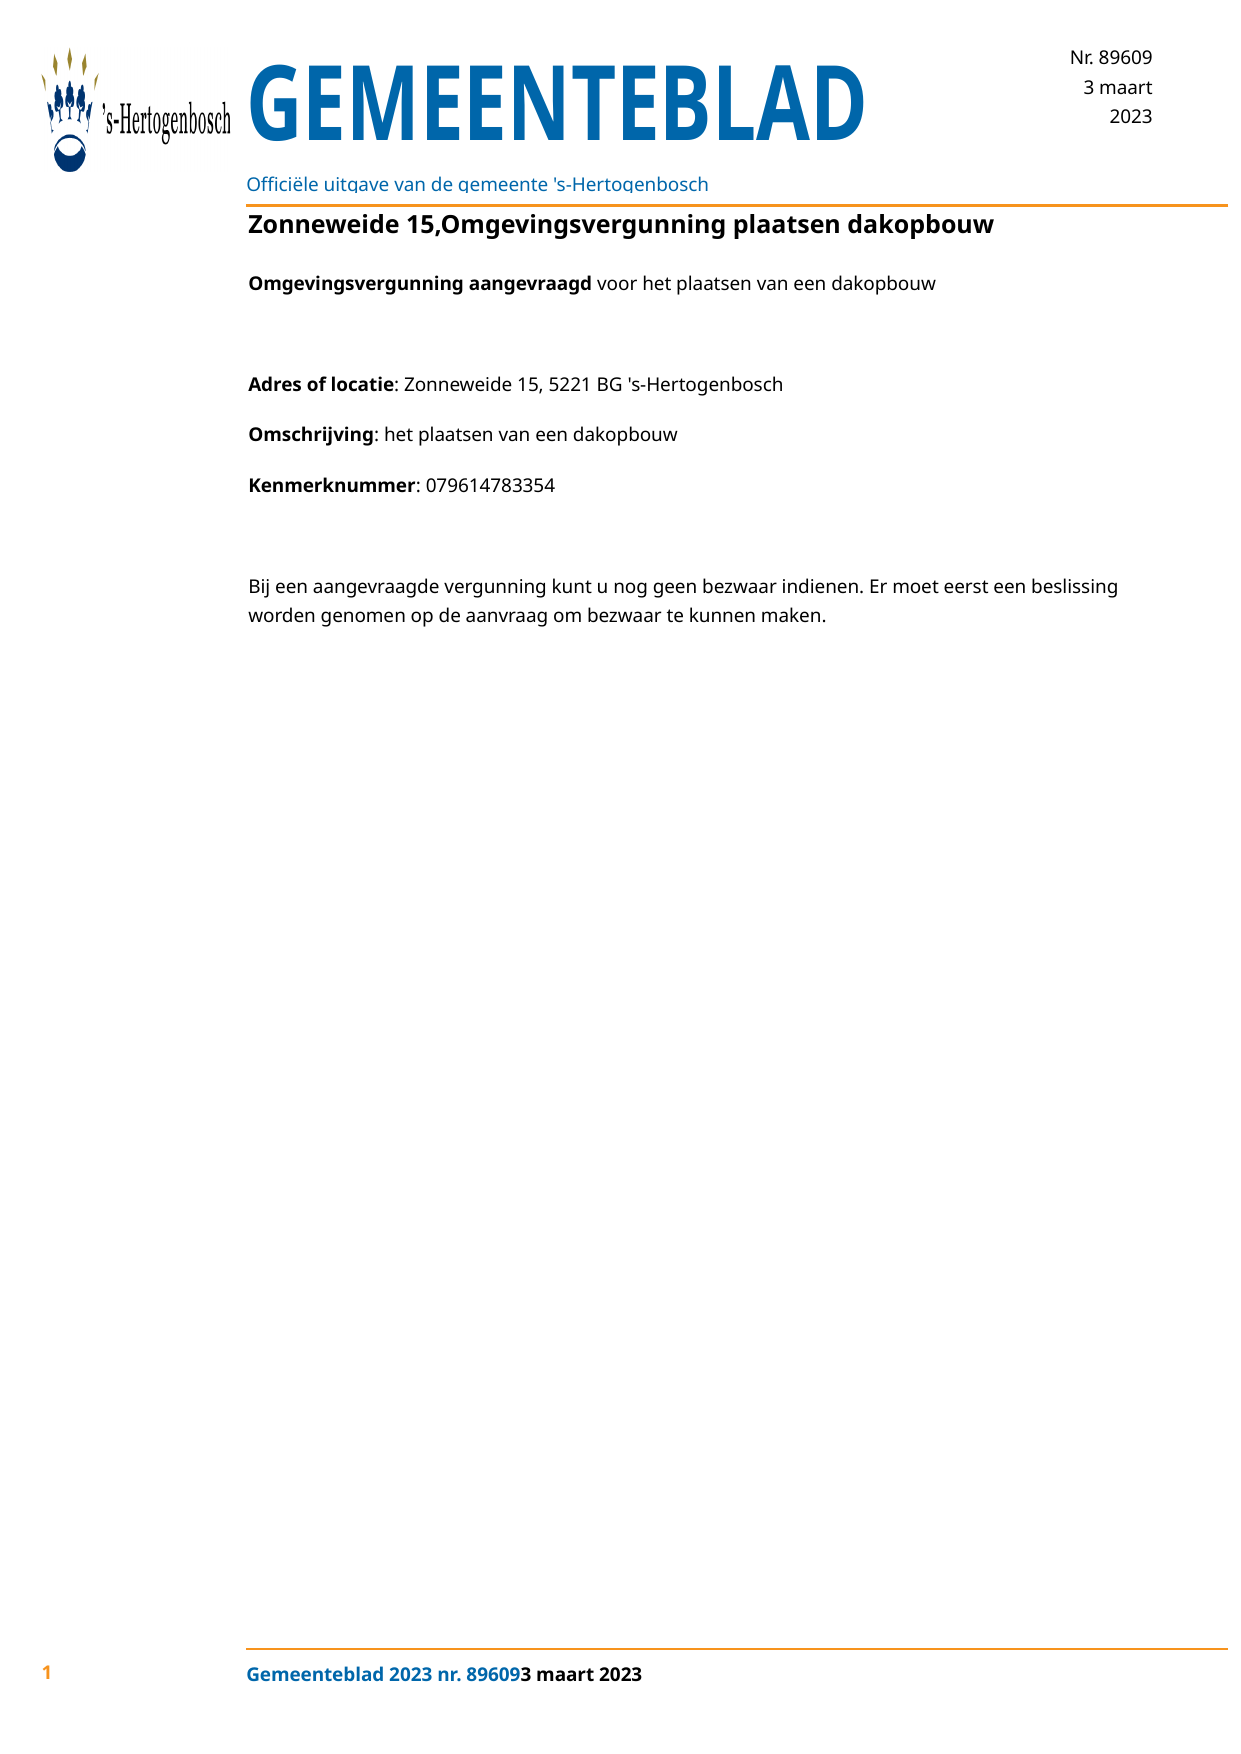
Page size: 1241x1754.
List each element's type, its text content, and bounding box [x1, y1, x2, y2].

text Adres of locatie: Zonneweide 15, 5221 BG 's-Hertogenbosch [248, 371, 1152, 397]
text Omgevingsvergunning aangevraagd voor het plaatsen van een dakopbouw [248, 270, 1152, 296]
text Zonneweide 15,Omgevingsvergunning plaatsen dakopbouw [248, 207, 1152, 241]
text Bij een aangevraagde vergunning kunt u nog geen bezwaar indienen. Er moet eerst een beslissing worden genomen op de aanvraag om bezwaar te kunnen maken. [248, 573, 1152, 628]
text Omschrijving: het plaatsen van een dakopbouw [248, 422, 1152, 447]
picture [41, 47, 231, 172]
text Kenmerknummer: 079614783354 [248, 472, 1152, 498]
